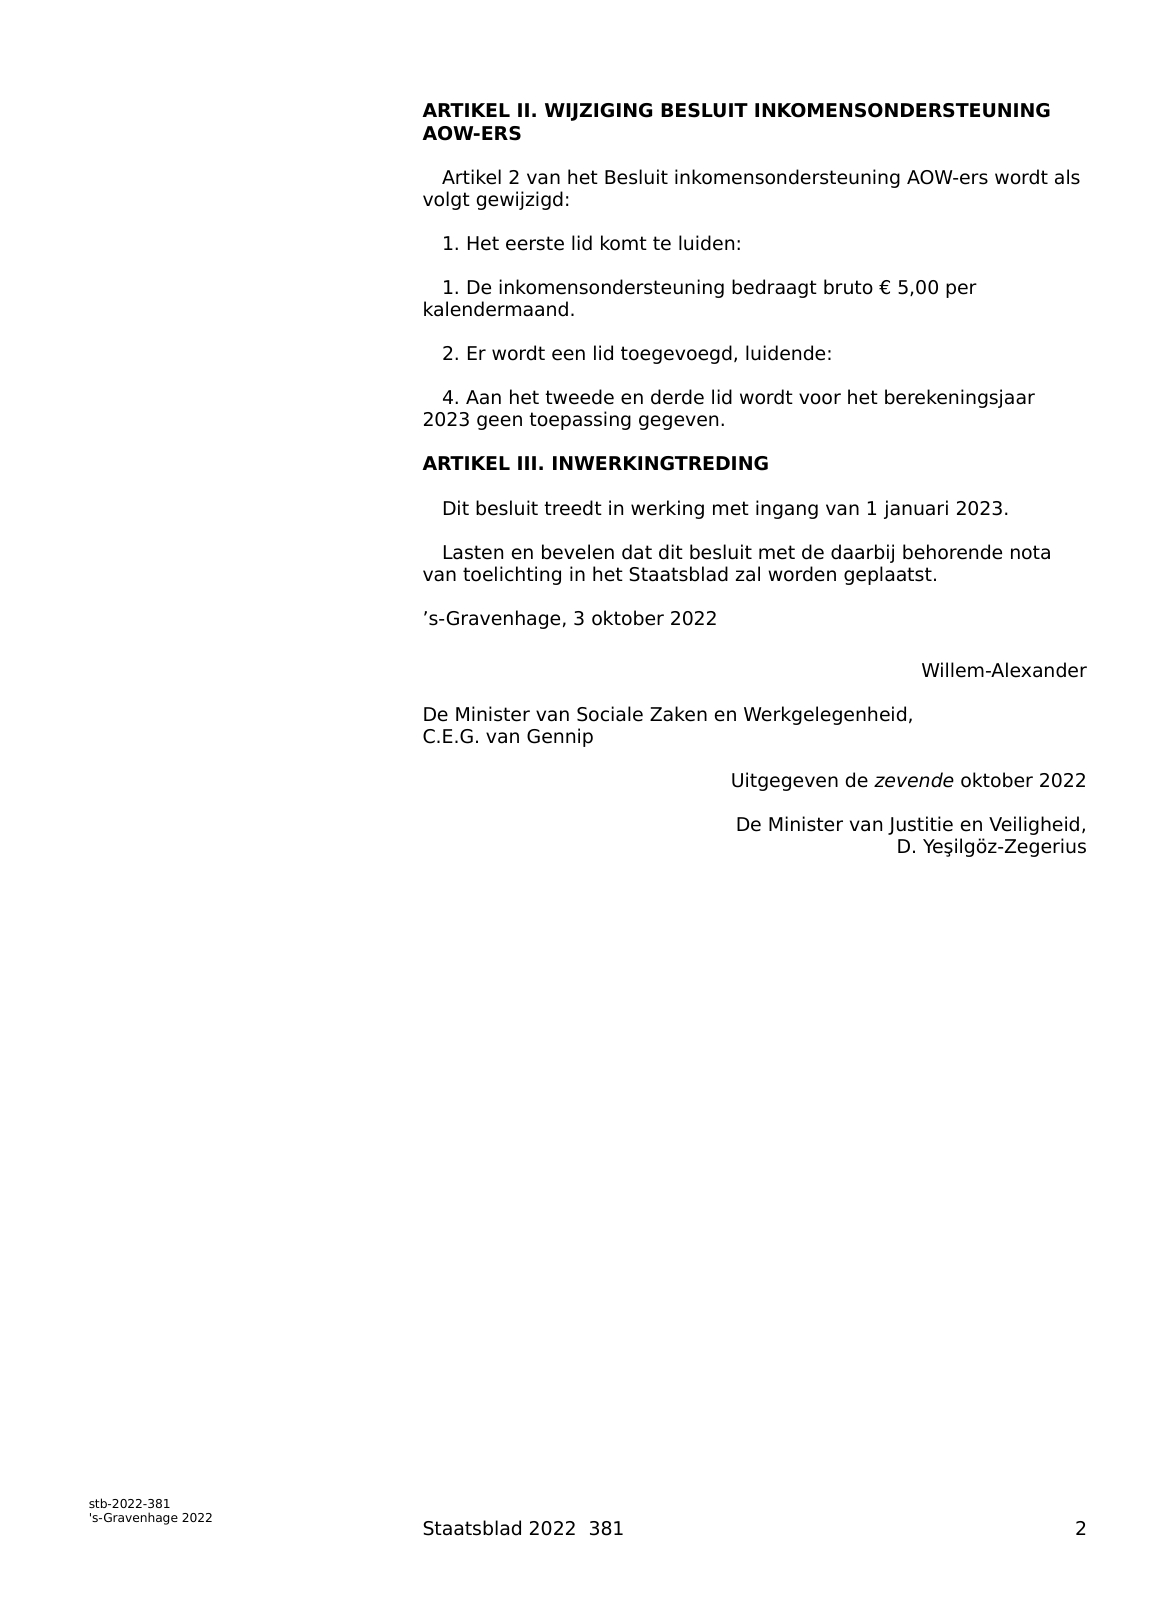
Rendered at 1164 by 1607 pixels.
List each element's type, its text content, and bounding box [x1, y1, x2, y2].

text stb-2022-381 [88, 1497, 323, 1511]
text 1. De inkomensondersteuning bedraagt bruto € 5,00 per kalendermaand. [422, 277, 1087, 321]
text Dit besluit treedt in werking met ingang van 1 januari 2023. [422, 497, 1087, 519]
text 's-Gravenhage 2022 [88, 1511, 323, 1525]
text Willem-Alexander [422, 660, 1087, 682]
text 1. Het eerste lid komt te luiden: [422, 233, 1087, 255]
text Lasten en bevelen dat dit besluit met de daarbij behorende nota van toelichting in het Staatsblad zal worden geplaatst. [422, 542, 1087, 586]
text 4. Aan het tweede en derde lid wordt voor het berekeningsjaar 2023 geen toepassing gegeven. [422, 387, 1087, 431]
text De Minister van Justitie en Veiligheid, D. Yeşilgöz-Zegerius [422, 814, 1087, 858]
text De Minister van Sociale Zaken en Werkgelegenheid, C.E.G. van Gennip [422, 704, 1087, 748]
text 2. Er wordt een lid toegevoegd, luidende: [422, 343, 1087, 365]
text ’s-Gravenhage, 3 oktober 2022 [422, 608, 1087, 630]
text Artikel 2 van het Besluit inkomensondersteuning AOW-ers wordt als volgt gewijzigd: [422, 167, 1087, 211]
text Uitgegeven de zevende oktober 2022 [422, 770, 1087, 792]
subtitle ARTIKEL III. INWERKINGTREDING [422, 453, 1087, 475]
subtitle ARTIKEL II. WIJZIGING BESLUIT INKOMENSONDERSTEUNING AOW-ERS [422, 100, 1087, 144]
